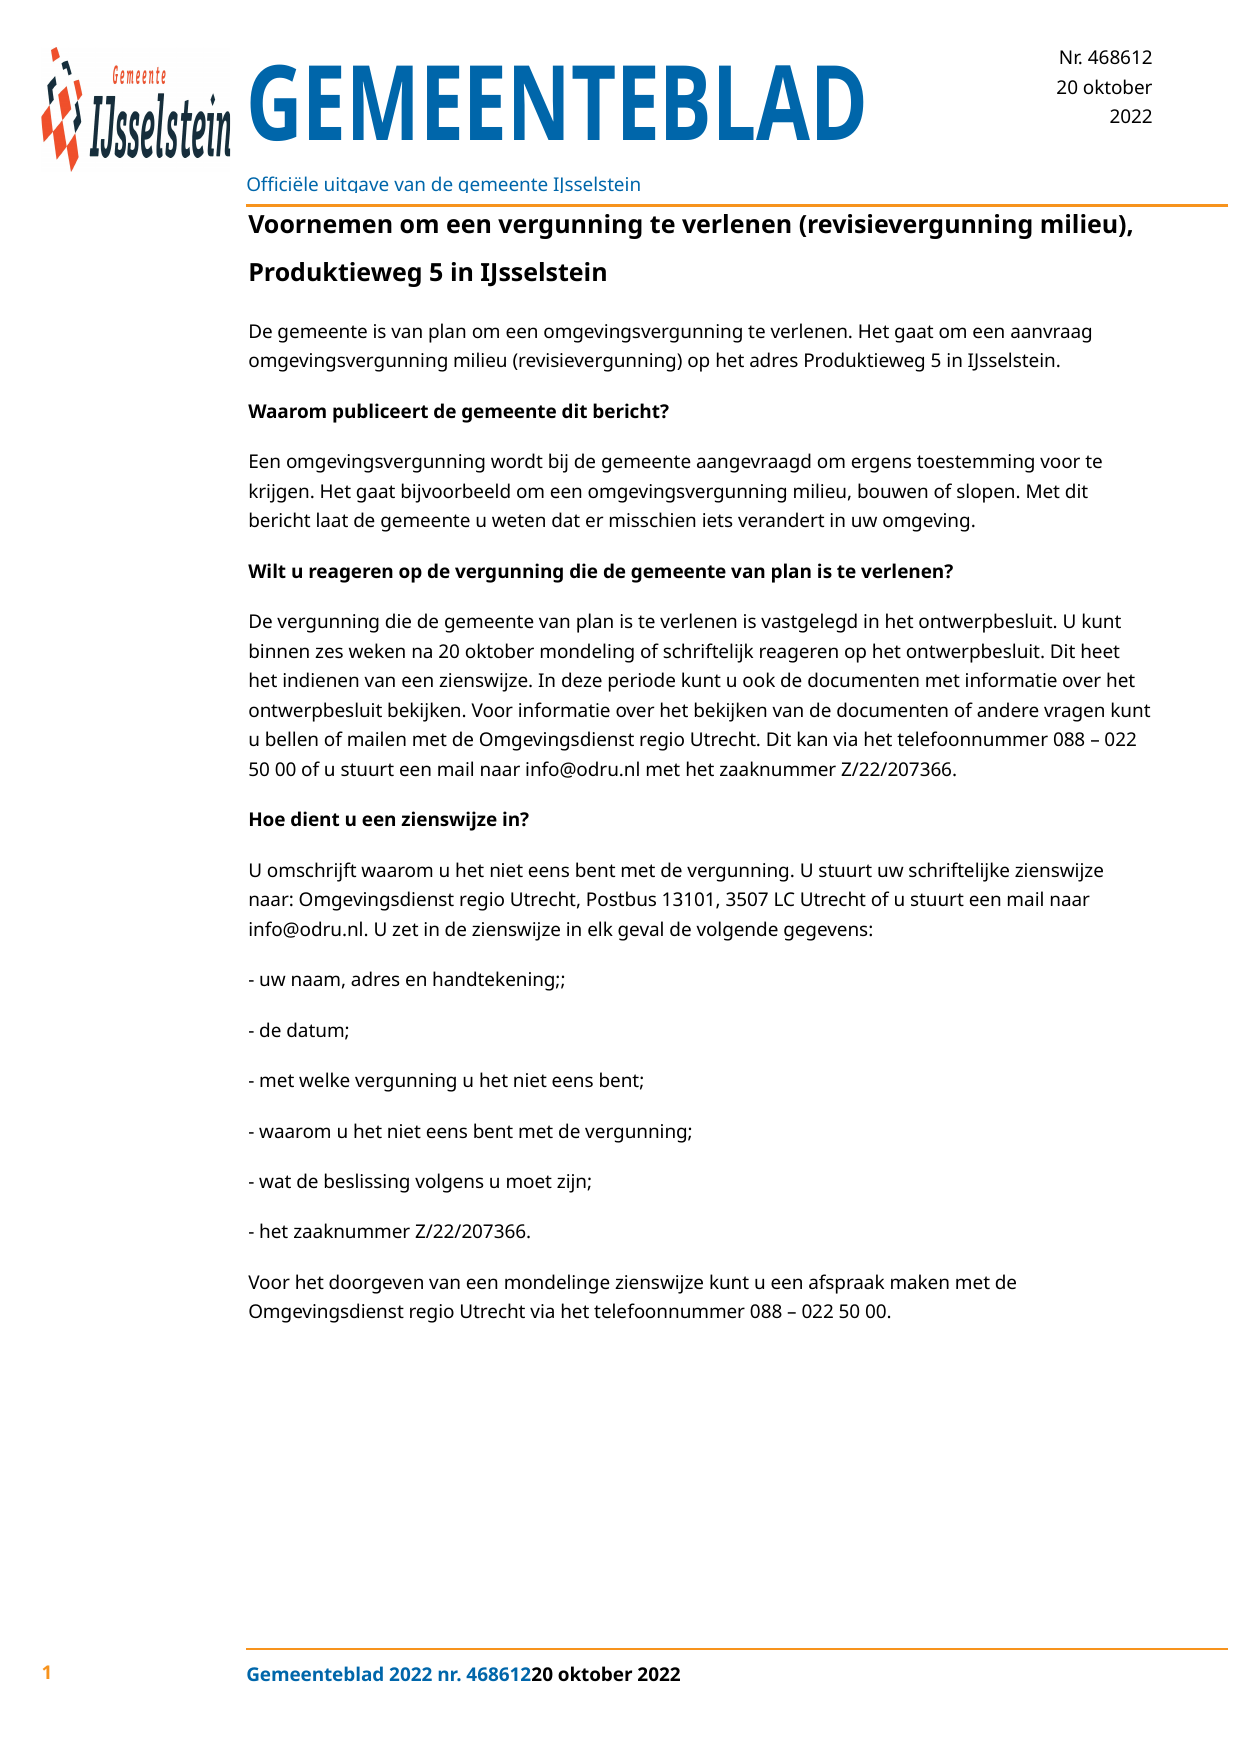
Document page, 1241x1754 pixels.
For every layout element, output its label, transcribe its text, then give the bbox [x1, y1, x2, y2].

text De gemeente is van plan om een omgevingsvergunning te verlenen. Het gaat om een aanvraag omgevingsvergunning milieu (revisievergunning) op het adres Produktieweg 5 in IJsselstein. [248, 318, 1152, 373]
text - met welke vergunning u het niet eens bent; [248, 1067, 1152, 1093]
text De vergunning die de gemeente van plan is te verlenen is vastgelegd in het ontwerpbesluit. U kunt binnen zes weken na 20 oktober mondeling of schriftelijk reageren op het ontwerpbesluit. Dit heet het indienen van een zienswijze. In deze periode kunt u ook de documenten met informatie over het ontwerpbesluit bekijken. Voor informatie over het bekijken van de documenten of andere vragen kunt u bellen of mailen met de Omgevingsdienst regio Utrecht. Dit kan via het telefoonnummer 088 – 022 50 00 of u stuurt een mail naar info@odru.nl met het zaaknummer Z/22/207366. [248, 608, 1152, 782]
text Hoe dient u een zienswijze in? [248, 807, 1152, 832]
text Een omgevingsvergunning wordt bij de gemeente aangevraagd om ergens toestemming voor te krijgen. Het gaat bijvoorbeeld om een omgevingsvergunning milieu, bouwen of slopen. Met dit bericht laat de gemeente u weten dat er misschien iets verandert in uw omgeving. [248, 448, 1152, 533]
text - het zaaknummer Z/22/207366. [248, 1219, 1152, 1244]
text - waarom u het niet eens bent met de vergunning; [248, 1118, 1152, 1144]
text Waarom publiceert de gemeente dit bericht? [248, 398, 1152, 424]
text U omschrijft waarom u het niet eens bent met de vergunning. U stuurt uw schriftelijke zienswijze naar: Omgevingsdienst regio Utrecht, Postbus 13101, 3507 LC Utrecht of u stuurt een mail naar info@odru.nl. U zet in de zienswijze in elk geval de volgende gegevens: [248, 857, 1152, 942]
text - uw naam, adres en handtekening;; [248, 967, 1152, 992]
text - wat de beslissing volgens u moet zijn; [248, 1168, 1152, 1194]
text Voornemen om een vergunning te verlenen (revisievergunning milieu), Produktieweg 5 in IJsselstein [248, 207, 1152, 288]
picture [41, 47, 231, 172]
text Voor het doorgeven van een mondelinge zienswijze kunt u een afspraak maken met de Omgevingsdienst regio Utrecht via het telefoonnummer 088 – 022 50 00. [248, 1269, 1152, 1324]
text - de datum; [248, 1017, 1152, 1043]
text Wilt u reageren op de vergunning die de gemeente van plan is te verlenen? [248, 558, 1152, 584]
